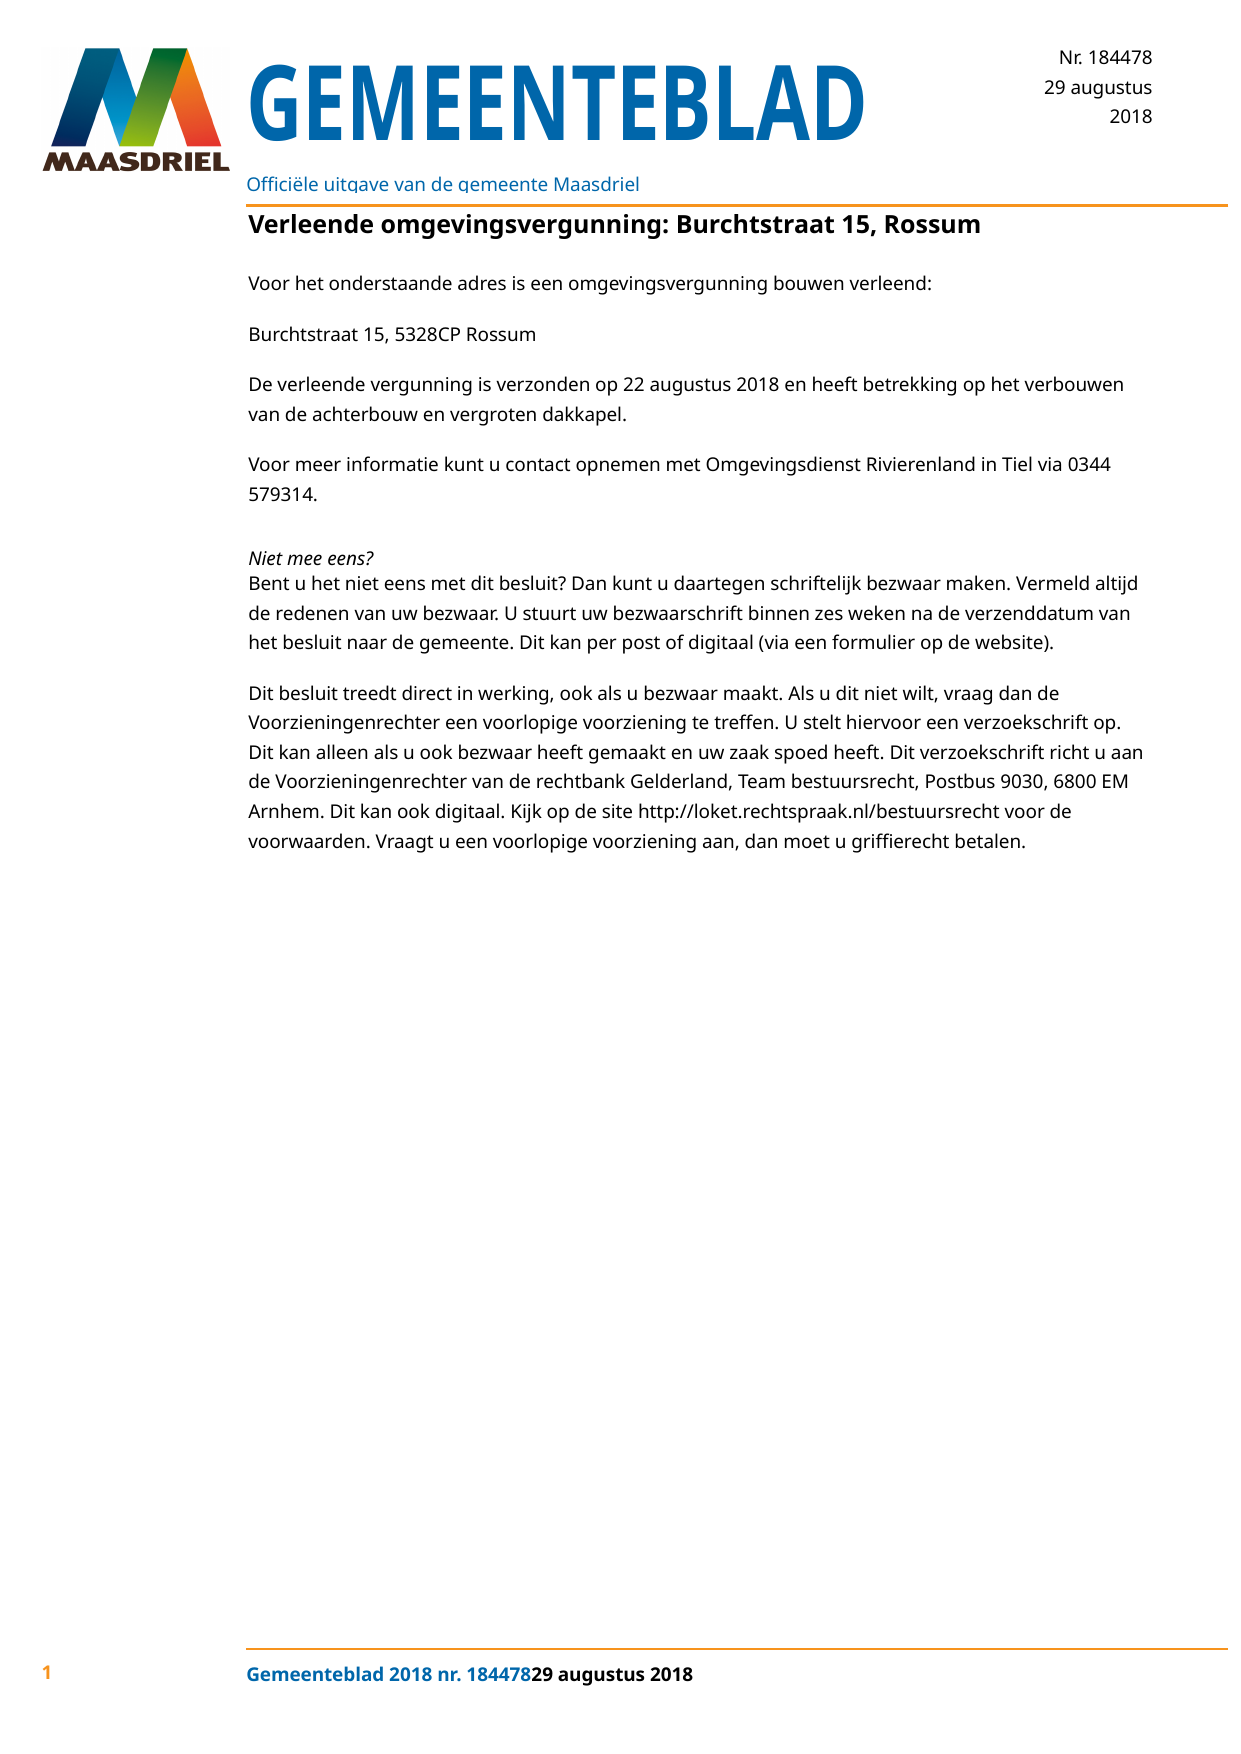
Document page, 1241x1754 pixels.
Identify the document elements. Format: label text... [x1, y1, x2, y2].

text Bent u het niet eens met dit besluit? Dan kunt u daartegen schriftelijk bezwaar maken. Vermeld altijd de redenen van uw bezwaar. U stuurt uw bezwaarschrift binnen zes weken na de verzenddatum van het besluit naar de gemeente. Dit kan per post of digitaal (via een formulier op de website). [248, 570, 1152, 655]
text Burchtstraat 15, 5328CP Rossum [248, 321, 1152, 346]
text Niet mee eens? [248, 545, 1152, 570]
text De verleende vergunning is verzonden op 22 augustus 2018 en heeft betrekking op het verbouwen van de achterbouw en vergroten dakkapel. [248, 371, 1152, 426]
text Voor meer informatie kunt u contact opnemen met Omgevingsdienst Rivierenland in Tiel via 0344 579314. [248, 451, 1152, 506]
text Dit besluit treedt direct in werking, ook als u bezwaar maakt. Als u dit niet wilt, vraag dan de Voorzieningenrechter een voorlopige voorziening te treffen. U stelt hiervoor een verzoekschrift op. Dit kan alleen als u ook bezwaar heeft gemaakt en uw zaak spoed heeft. Dit verzoekschrift richt u aan de Voorzieningenrechter van de rechtbank Gelderland, Team bestuursrecht, Postbus 9030, 6800 EM Arnhem. Dit kan ook digitaal. Kijk op de site http://loket.rechtspraak.nl/bestuursrecht voor de voorwaarden. Vraagt u een voorlopige voorziening aan, dan moet u griffierecht betalen. [248, 680, 1152, 854]
picture [41, 47, 231, 172]
text Verleende omgevingsvergunning: Burchtstraat 15, Rossum [248, 207, 1152, 241]
text Voor het onderstaande adres is een omgevingsvergunning bouwen verleend: [248, 270, 1152, 296]
